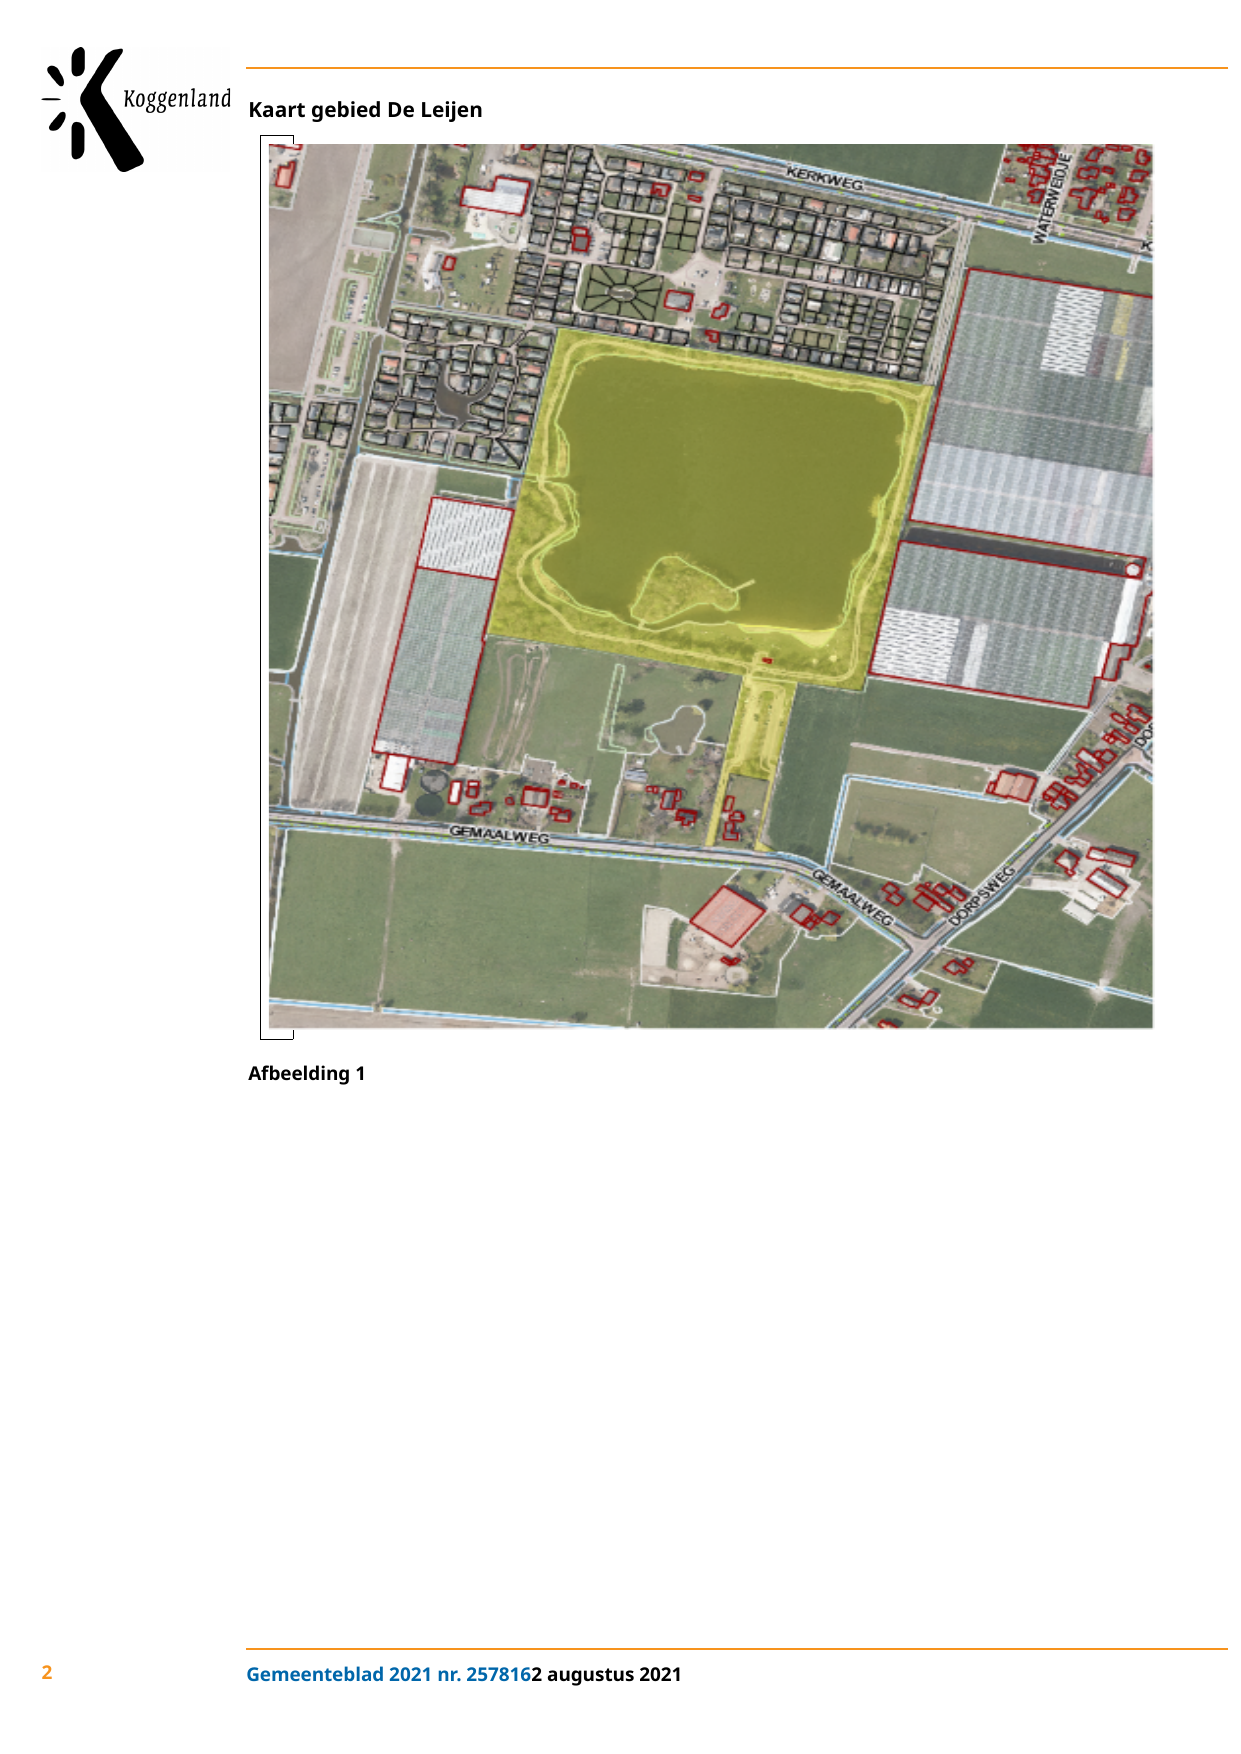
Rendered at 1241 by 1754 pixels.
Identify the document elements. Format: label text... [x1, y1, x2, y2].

text Afbeelding 1 [248, 1060, 1152, 1086]
picture [41, 47, 231, 172]
picture [268, 144, 1155, 1030]
text Kaart gebied De Leijen [248, 95, 1152, 123]
